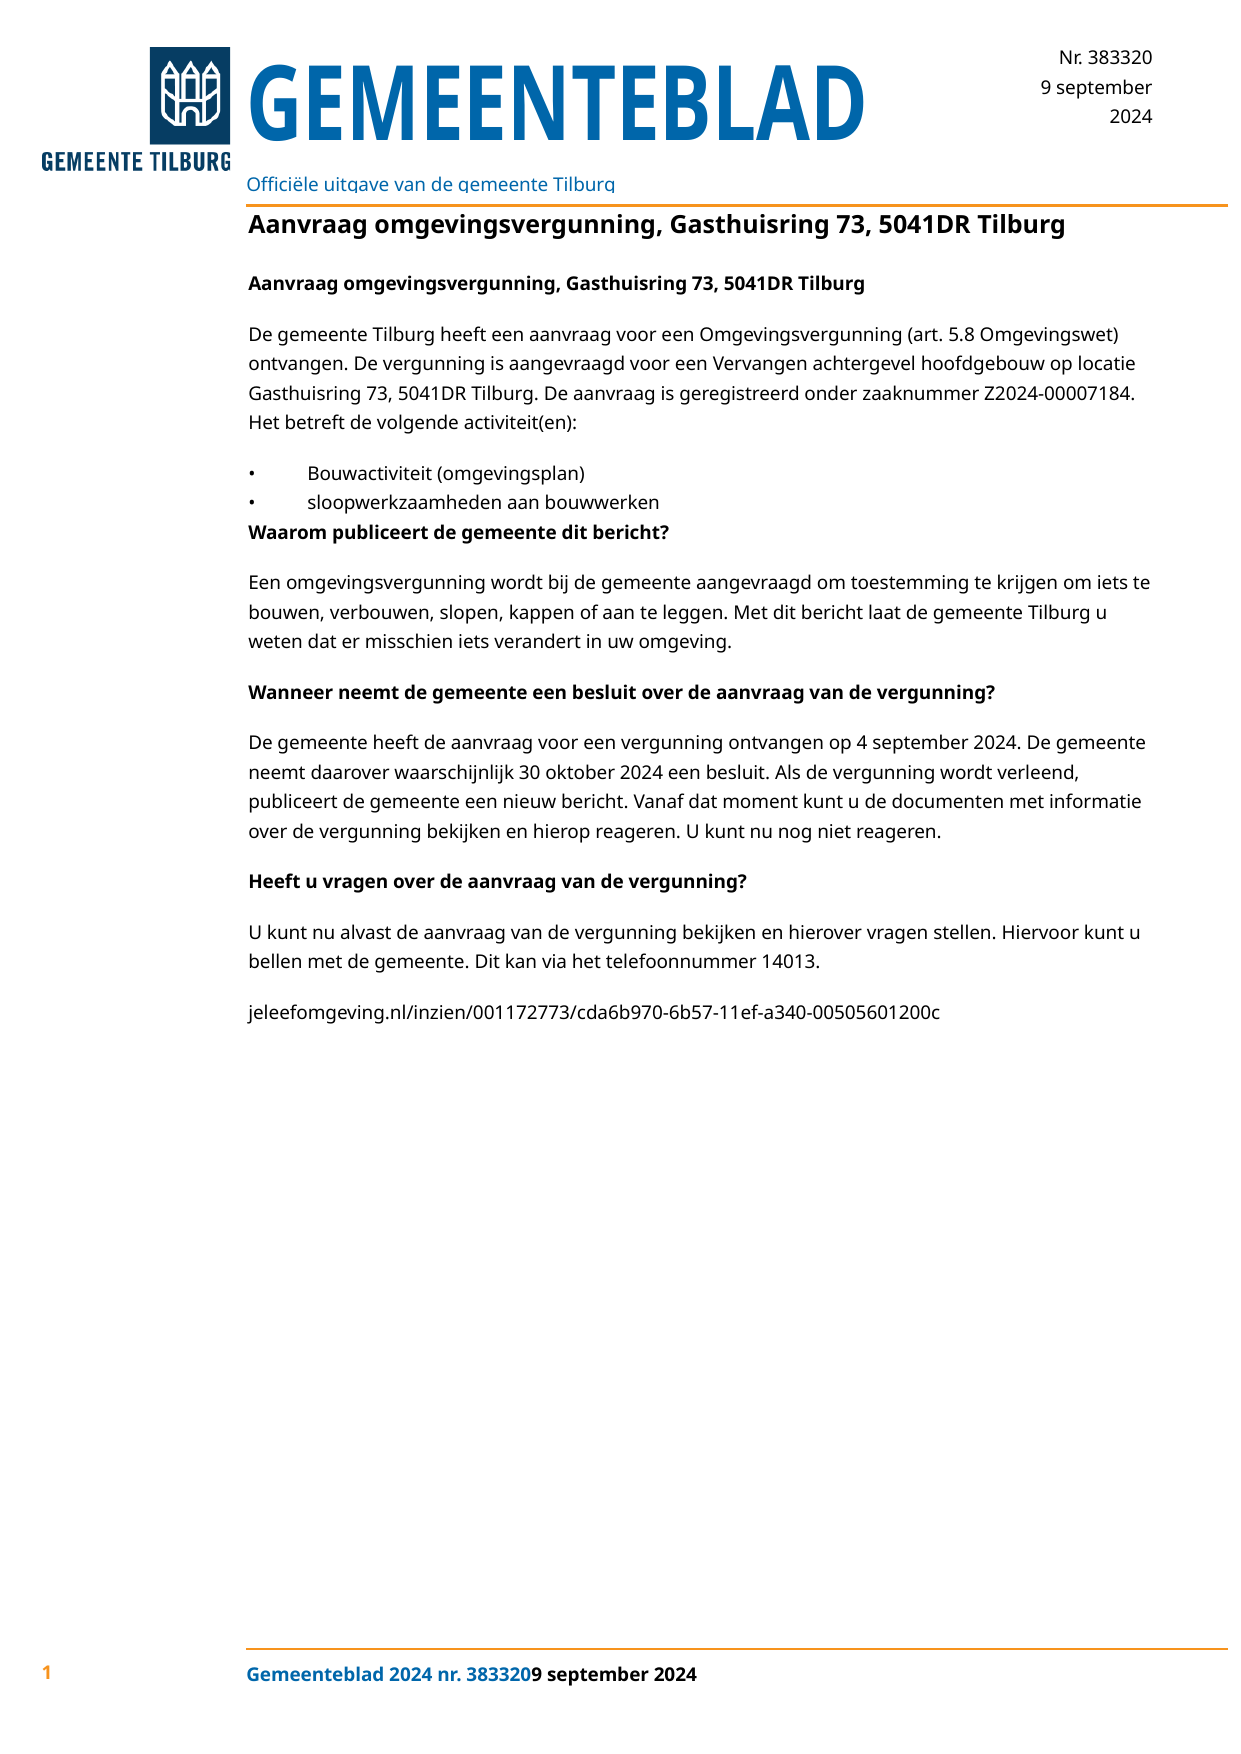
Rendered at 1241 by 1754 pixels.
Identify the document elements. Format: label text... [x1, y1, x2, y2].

list sloopwerkzaamheden aan bouwwerken [248, 489, 1152, 515]
text Aanvraag omgevingsvergunning, Gasthuisring 73, 5041DR Tilburg [248, 207, 1152, 241]
text De gemeente heeft de aanvraag voor een vergunning ontvangen op 4 september 2024. De gemeente neemt daarover waarschijnlijk 30 oktober 2024 een besluit. Als de vergunning wordt verleend, publiceert de gemeente een nieuw bericht. Vanaf dat moment kunt u de documenten met informatie over de vergunning bekijken en hierop reageren. U kunt nu nog niet reageren. [248, 729, 1152, 844]
text Een omgevingsvergunning wordt bij de gemeente aangevraagd om toestemming te krijgen om iets te bouwen, verbouwen, slopen, kappen of aan te leggen. Met dit bericht laat de gemeente Tilburg u weten dat er misschien iets verandert in uw omgeving. [248, 569, 1152, 654]
text Wanneer neemt de gemeente een besluit over de aanvraag van de vergunning? [248, 679, 1152, 705]
text De gemeente Tilburg heeft een aanvraag voor een Omgevingsvergunning (art. 5.8 Omgevingswet) ontvangen. De vergunning is aangevraagd voor een Vervangen achtergevel hoofdgebouw op locatie Gasthuisring 73, 5041DR Tilburg. De aanvraag is geregistreerd onder zaaknummer Z2024-00007184. Het betreft de volgende activiteit(en): [248, 321, 1152, 435]
text Waarom publiceert de gemeente dit bericht? [248, 519, 1152, 545]
text U kunt nu alvast de aanvraag van de vergunning bekijken en hierover vragen stellen. Hiervoor kunt u bellen met de gemeente. Dit kan via het telefoonnummer 14013. [248, 919, 1152, 974]
picture [41, 47, 231, 172]
list Bouwactiviteit (omgevingsplan) [248, 460, 1152, 486]
text jeleefomgeving.nl/inzien/001172773/cda6b970-6b57-11ef-a340-00505601200c [248, 999, 1152, 1025]
text Heeft u vragen over de aanvraag van de vergunning? [248, 869, 1152, 894]
text Aanvraag omgevingsvergunning, Gasthuisring 73, 5041DR Tilburg [248, 270, 1152, 296]
